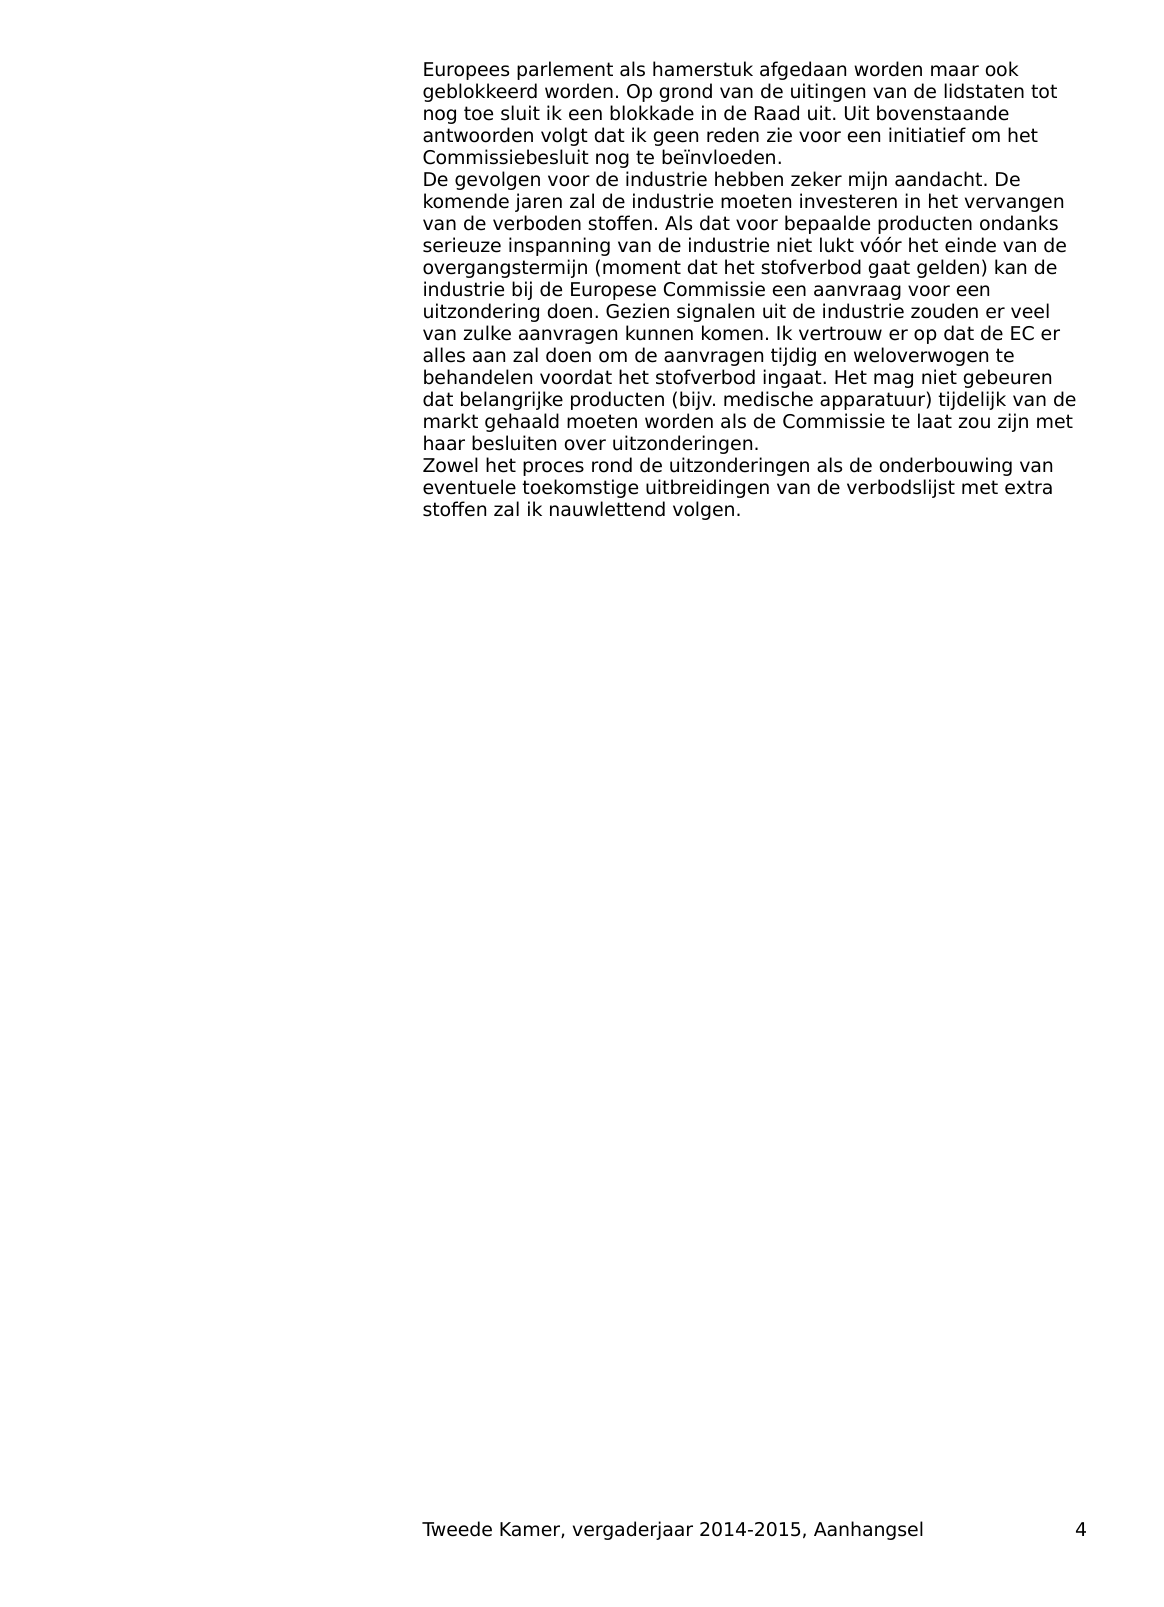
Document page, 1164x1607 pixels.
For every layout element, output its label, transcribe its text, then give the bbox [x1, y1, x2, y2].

text Europees parlement als hamerstuk afgedaan worden maar ook geblokkeerd worden. Op grond van de uitingen van de lidstaten tot nog toe sluit ik een blokkade in de Raad uit. Uit bovenstaande antwoorden volgt dat ik geen reden zie voor een initiatief om het Commissiebesluit nog te beïnvloeden. [422, 59, 1087, 169]
text Zowel het proces rond de uitzonderingen als de onderbouwing van eventuele toekomstige uitbreidingen van de verbodslijst met extra stoffen zal ik nauwlettend volgen. [422, 455, 1087, 521]
text De gevolgen voor de industrie hebben zeker mijn aandacht. De komende jaren zal de industrie moeten investeren in het vervangen van de verboden stoffen. Als dat voor bepaalde producten ondanks serieuze inspanning van de industrie niet lukt vóór het einde van de overgangstermijn (moment dat het stofverbod gaat gelden) kan de industrie bij de Europese Commissie een aanvraag voor een uitzondering doen. Gezien signalen uit de industrie zouden er veel van zulke aanvragen kunnen komen. Ik vertrouw er op dat de EC er alles aan zal doen om de aanvragen tijdig en weloverwogen te behandelen voordat het stofverbod ingaat. Het mag niet gebeuren dat belangrijke producten (bijv. medische apparatuur) tijdelijk van de markt gehaald moeten worden als de Commissie te laat zou zijn met haar besluiten over uitzonderingen. [422, 169, 1087, 455]
